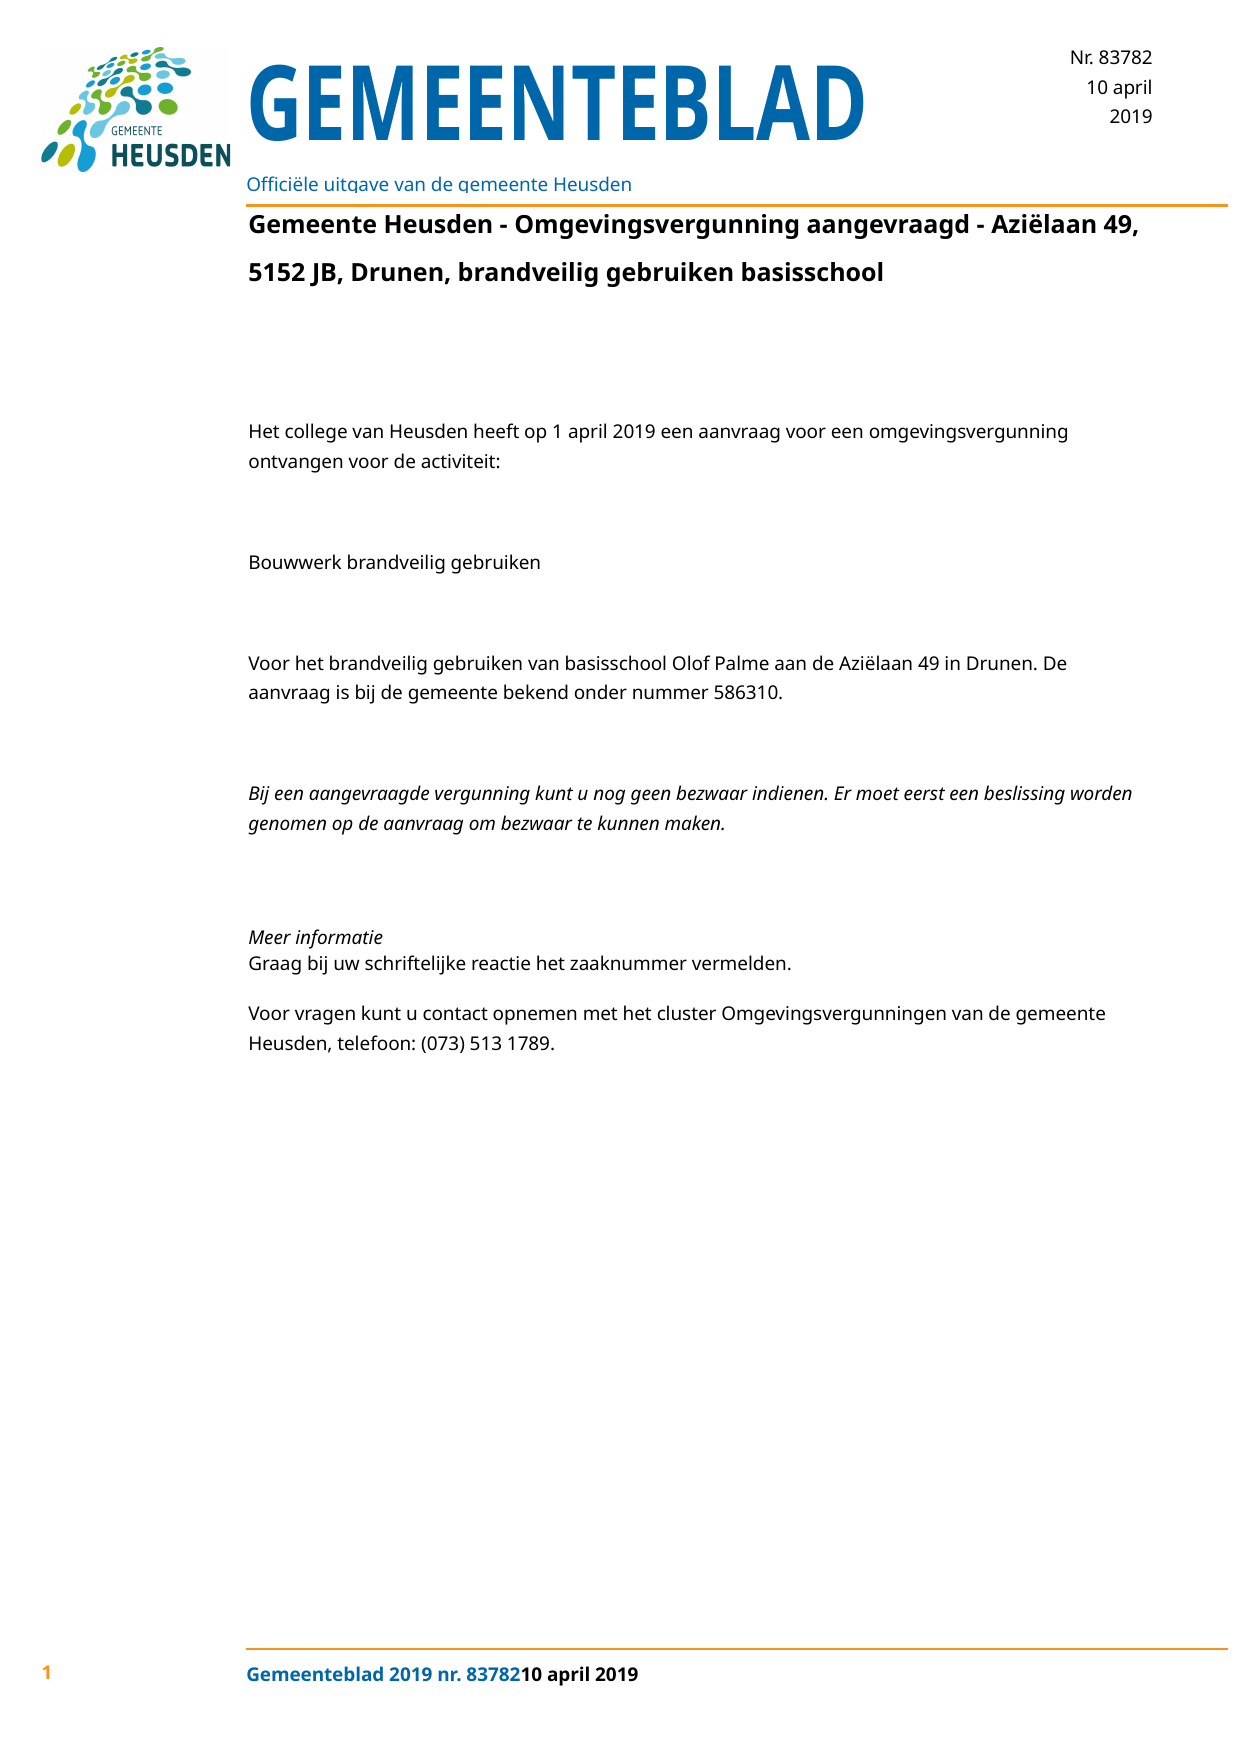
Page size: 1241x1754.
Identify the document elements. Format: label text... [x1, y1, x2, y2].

text Voor het brandveilig gebruiken van basisschool Olof Palme aan de Aziëlaan 49 in Drunen. De aanvraag is bij de gemeente bekend onder nummer 586310. [248, 650, 1152, 705]
text Voor vragen kunt u contact opnemen met het cluster Omgevingsvergunningen van de gemeente Heusden, telefoon: (073) 513 1789. [248, 1001, 1152, 1056]
text Het college van Heusden heeft op 1 april 2019 een aanvraag voor een omgevingsvergunning ontvangen voor de activiteit: [248, 419, 1152, 474]
text Bouwwerk brandveilig gebruiken [248, 549, 1152, 575]
text Graag bij uw schriftelijke reactie het zaaknummer vermelden. [248, 950, 1152, 976]
text Gemeente Heusden - Omgevingsvergunning aangevraagd - Aziëlaan 49, 5152 JB, Drunen, brandveilig gebruiken basisschool [248, 207, 1152, 288]
text Bij een aangevraagde vergunning kunt u nog geen bezwaar indienen. Er moet eerst een beslissing worden genomen op de aanvraag om bezwaar te kunnen maken. [248, 780, 1152, 836]
picture [41, 47, 231, 172]
text Meer informatie [248, 924, 1152, 950]
